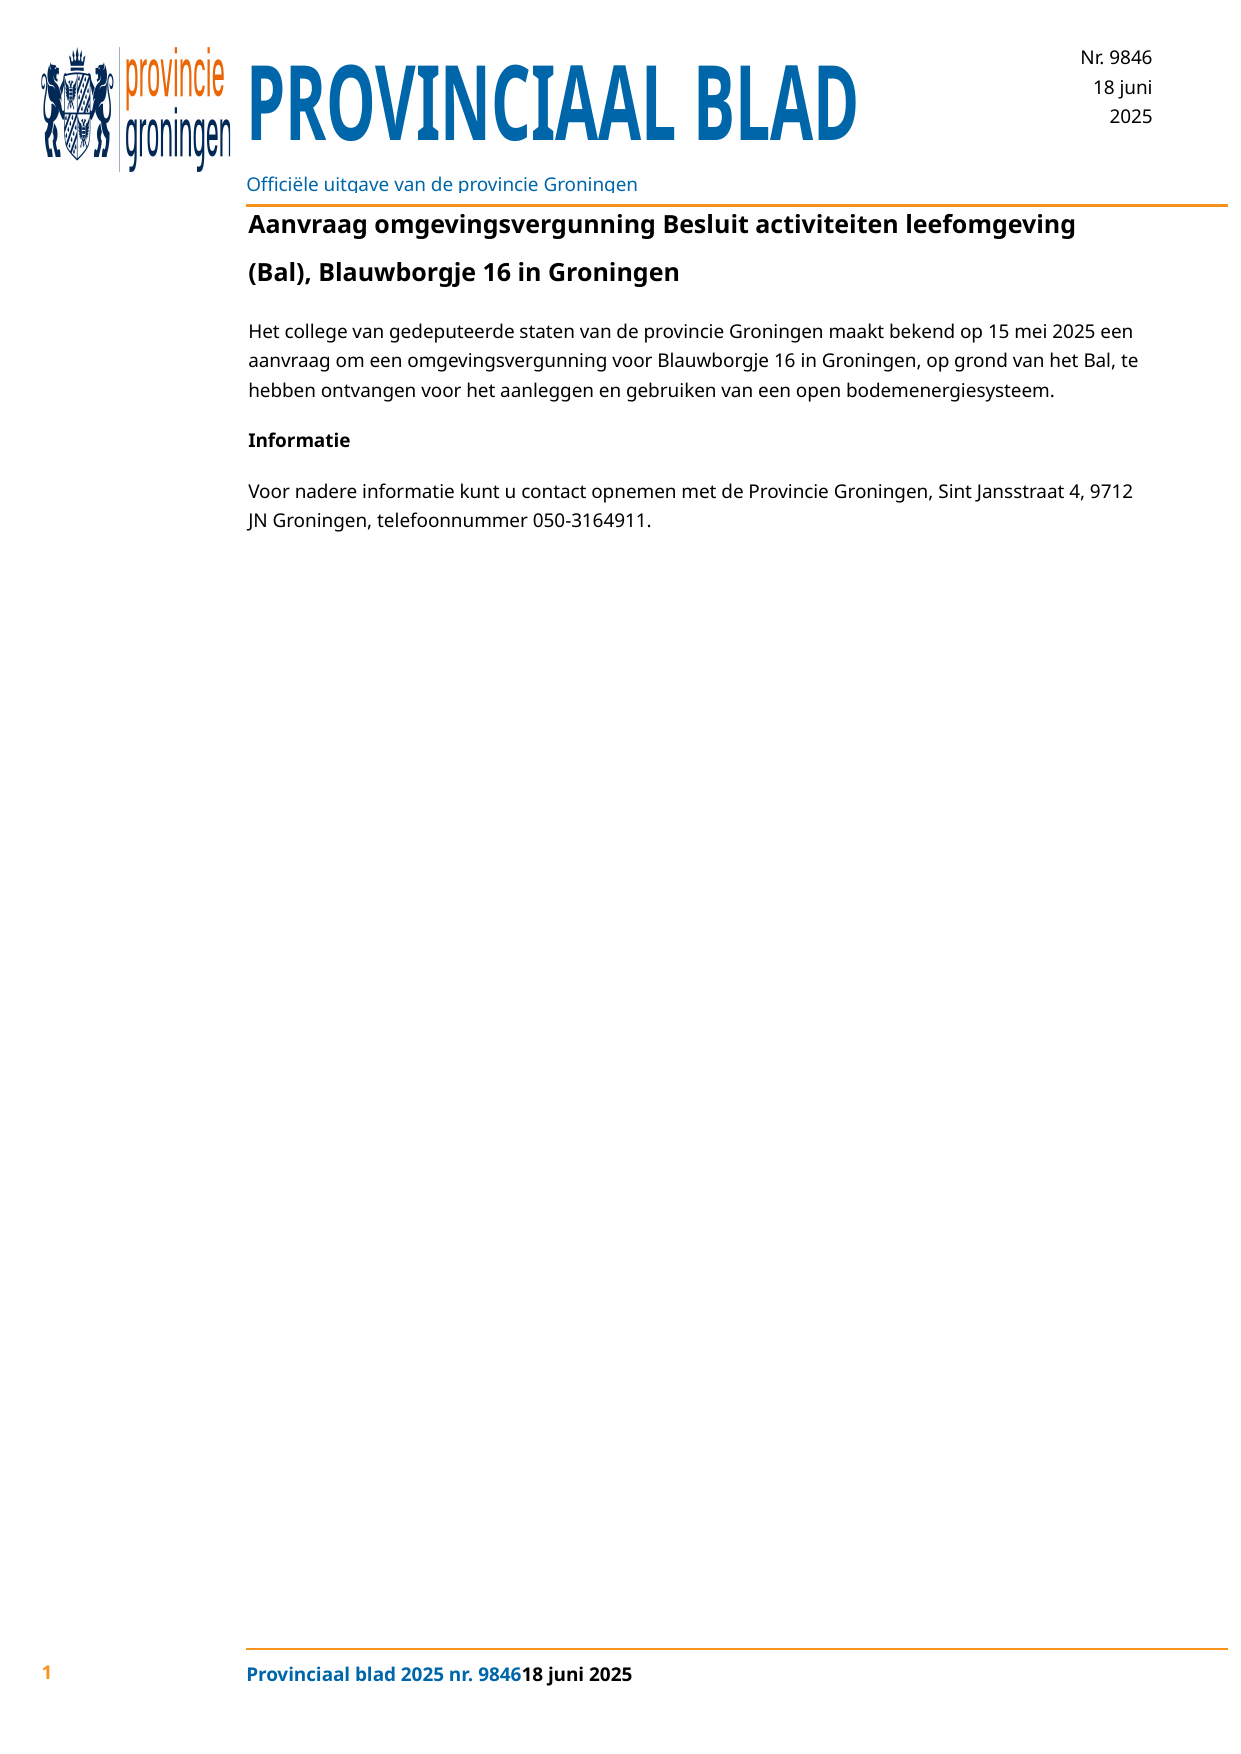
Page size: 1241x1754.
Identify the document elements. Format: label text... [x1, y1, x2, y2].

text Aanvraag omgevingsvergunning Besluit activiteiten leefomgeving (Bal), Blauwborgje 16 in Groningen [248, 207, 1152, 288]
text Informatie [248, 427, 1152, 453]
text Het college van gedeputeerde staten van de provincie Groningen maakt bekend op 15 mei 2025 een aanvraag om een omgevingsvergunning voor Blauwborgje 16 in Groningen, op grond van het Bal, te hebben ontvangen voor het aanleggen en gebruiken van een open bodemenergiesysteem. [248, 318, 1152, 403]
text Voor nadere informatie kunt u contact opnemen met de Provincie Groningen, Sint Jansstraat 4, 9712 JN Groningen, telefoonnummer 050-3164911. [248, 478, 1152, 533]
picture [41, 47, 231, 172]
